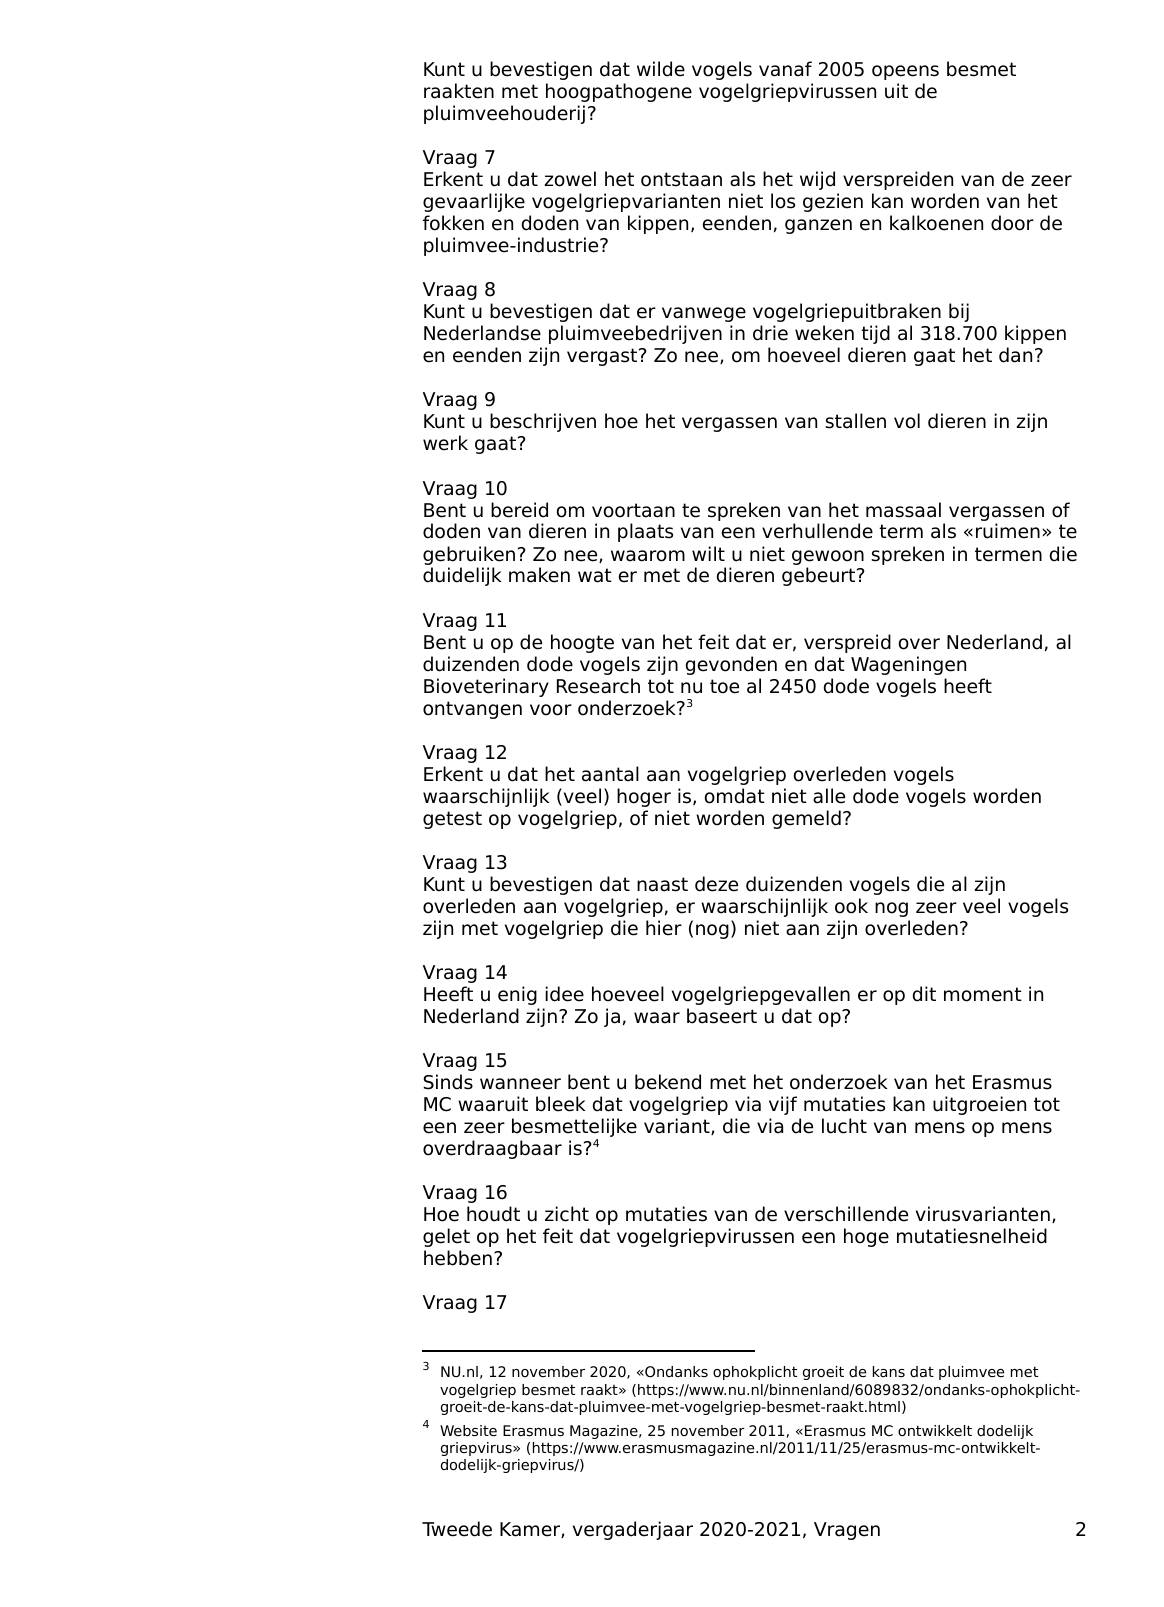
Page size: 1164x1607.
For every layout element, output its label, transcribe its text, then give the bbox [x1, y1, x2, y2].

text Vraag 9 [422, 389, 1087, 411]
text Kunt u bevestigen dat wilde vogels vanaf 2005 opeens besmet raakten met hoogpathogene vogelgriepvirussen uit de pluimveehouderij? [422, 59, 1087, 125]
text Vraag 8 [422, 279, 1087, 301]
text Vraag 12 [422, 742, 1087, 764]
text Website Erasmus Magazine, 25 november 2011, «Erasmus MC ontwikkelt dodelijk griepvirus» (https://www.erasmusmagazine.nl/2011/11/25/erasmus-mc-ontwikkelt-dodelijk-griepvirus/) [422, 1418, 1087, 1474]
text Bent u bereid om voortaan te spreken van het massaal vergassen of doden van dieren in plaats van een verhullende term als «ruimen» te gebruiken? Zo nee, waarom wilt u niet gewoon spreken in termen die duidelijk maken wat er met de dieren gebeurt? [422, 499, 1087, 587]
text Bent u op de hoogte van het feit dat er, verspreid over Nederland, al duizenden dode vogels zijn gevonden en dat Wageningen Bioveterinary Research tot nu toe al 2450 dode vogels heeft ontvangen voor onderzoek? [422, 632, 1087, 719]
text Sinds wanneer bent u bekend met het onderzoek van het Erasmus MC waaruit bleek dat vogelgriep via vijf mutaties kan uitgroeien tot een zeer besmettelijke variant, die via de lucht van mens op mens overdraagbaar is? [422, 1072, 1087, 1160]
text Vraag 14 [422, 962, 1087, 984]
text Kunt u bevestigen dat naast deze duizenden vogels die al zijn overleden aan vogelgriep, er waarschijnlijk ook nog zeer veel vogels zijn met vogelgriep die hier (nog) niet aan zijn overleden? [422, 874, 1087, 940]
text Heeft u enig idee hoeveel vogelgriepgevallen er op dit moment in Nederland zijn? Zo ja, waar baseert u dat op? [422, 984, 1087, 1028]
text Erkent u dat het aantal aan vogelgriep overleden vogels waarschijnlijk (veel) hoger is, omdat niet alle dode vogels worden getest op vogelgriep, of niet worden gemeld? [422, 764, 1087, 829]
text Kunt u beschrijven hoe het vergassen van stallen vol dieren in zijn werk gaat? [422, 411, 1087, 455]
text Vraag 16 [422, 1182, 1087, 1204]
text Vraag 10 [422, 477, 1087, 499]
text Vraag 17 [422, 1292, 1087, 1314]
text Kunt u bevestigen dat er vanwege vogelgriepuitbraken bij Nederlandse pluimveebedrijven in drie weken tijd al 318.700 kippen en eenden zijn vergast? Zo nee, om hoeveel dieren gaat het dan? [422, 301, 1087, 367]
text NU.nl, 12 november 2020, «Ondanks ophokplicht groeit de kans dat pluimvee met vogelgriep besmet raakt» (https://www.nu.nl/binnenland/6089832/ondanks-ophokplicht-groeit-de-kans-dat-pluimvee-met-vogelgriep-besmet-raakt.html) [422, 1360, 1087, 1416]
text Vraag 15 [422, 1050, 1087, 1072]
text Vraag 7 [422, 147, 1087, 169]
text Hoe houdt u zicht op mutaties van de verschillende virusvarianten, gelet op het feit dat vogelgriepvirussen een hoge mutatiesnelheid hebben? [422, 1204, 1087, 1270]
text Erkent u dat zowel het ontstaan als het wijd verspreiden van de zeer gevaarlijke vogelgriepvarianten niet los gezien kan worden van het fokken en doden van kippen, eenden, ganzen en kalkoenen door de pluimvee-industrie? [422, 169, 1087, 257]
text Vraag 13 [422, 852, 1087, 874]
text Vraag 11 [422, 609, 1087, 632]
